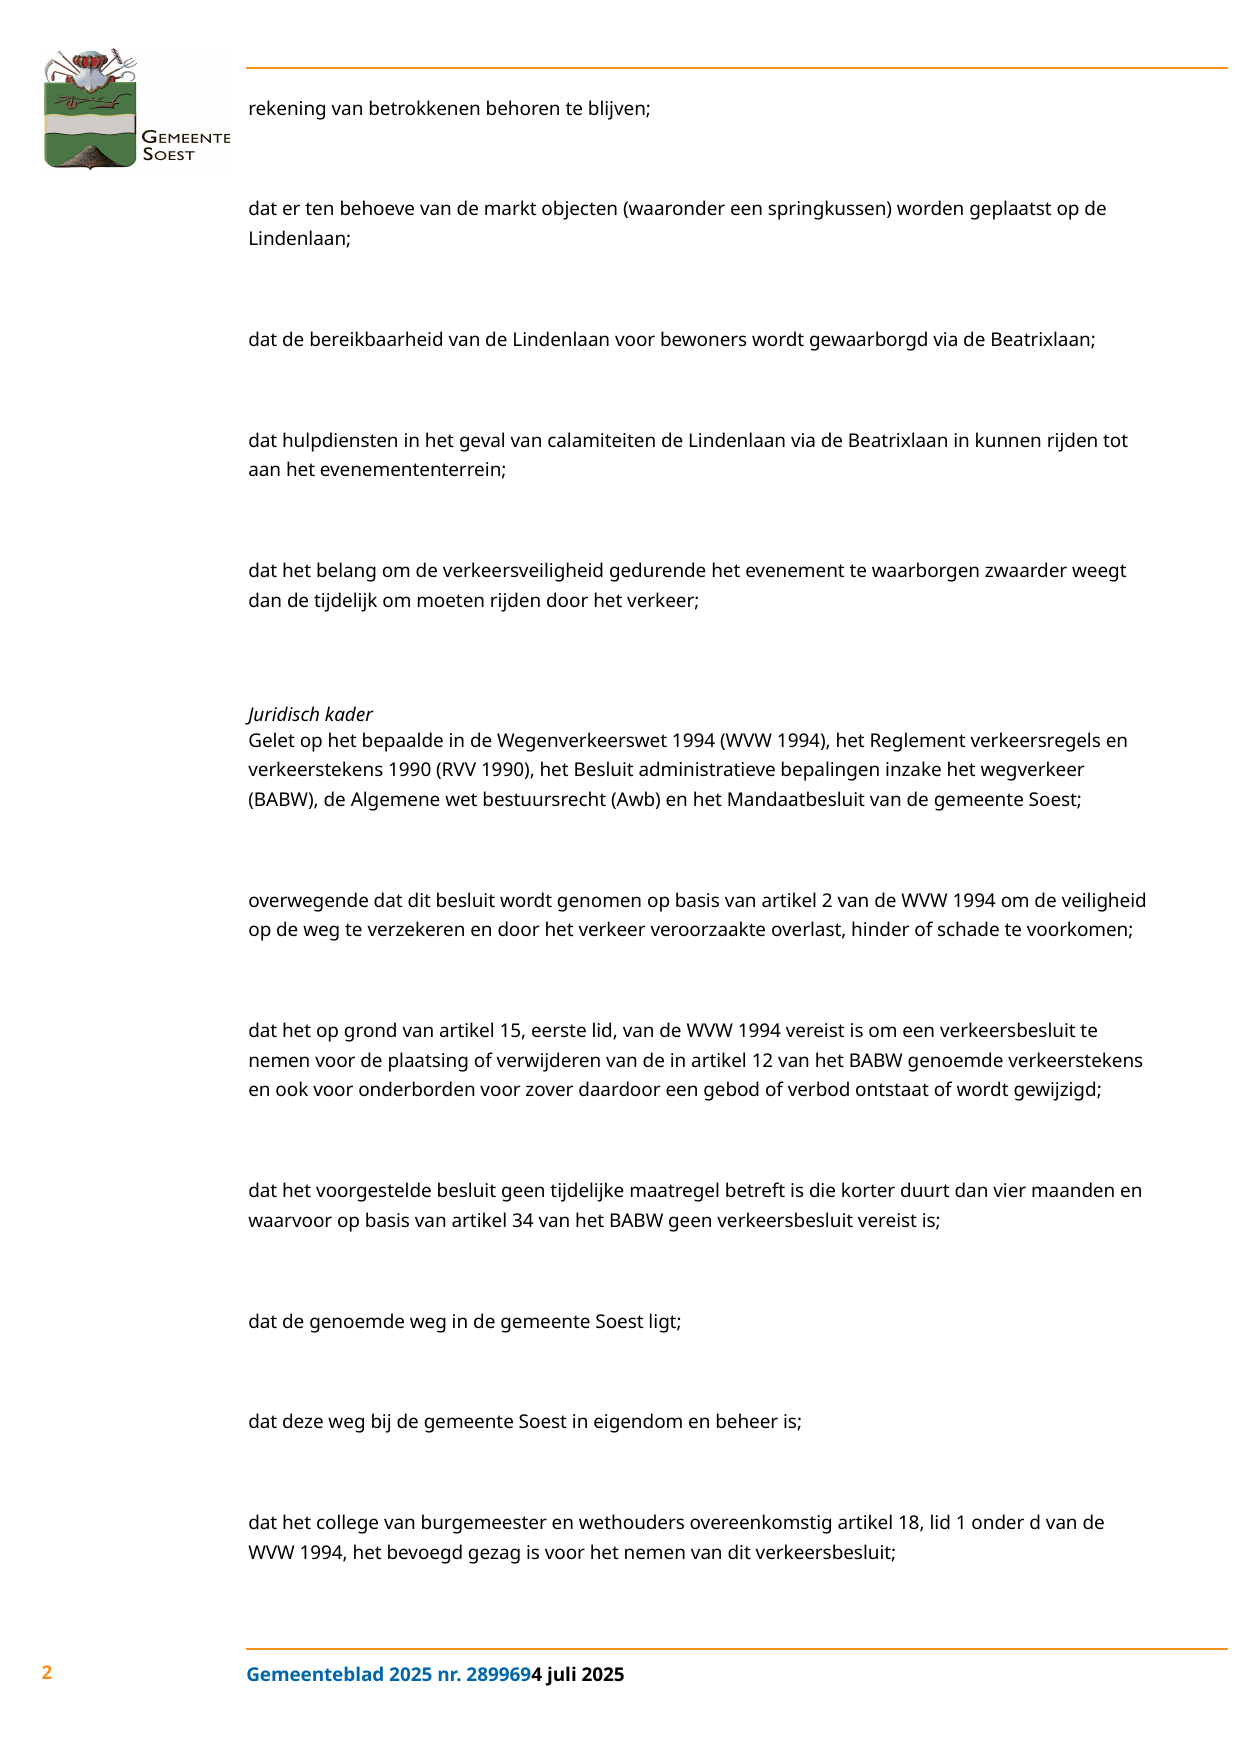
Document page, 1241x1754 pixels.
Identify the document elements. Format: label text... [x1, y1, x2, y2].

text dat het voorgestelde besluit geen tijdelijke maatregel betreft is die korter duurt dan vier maanden en waarvoor op basis van artikel 34 van het BABW geen verkeersbesluit vereist is; [248, 1177, 1152, 1233]
picture [41, 47, 231, 172]
text dat de genoemde weg in de gemeente Soest ligt; [248, 1308, 1152, 1333]
text rekening van betrokkenen behoren te blijven; [248, 95, 1152, 121]
text Juridisch kader [248, 701, 1152, 727]
text dat het op grond van artikel 15, eerste lid, van de WVW 1994 vereist is om een verkeersbesluit te nemen voor de plaatsing of verwijderen van de in artikel 12 van het BABW genoemde verkeerstekens en ook voor onderborden voor zover daardoor een gebod of verbod ontstaat of wordt gewijzigd; [248, 1017, 1152, 1102]
text dat deze weg bij de gemeente Soest in eigendom en beheer is; [248, 1409, 1152, 1434]
text dat de bereikbaarheid van de Lindenlaan voor bewoners wordt gewaarborgd via de Beatrixlaan; [248, 326, 1152, 352]
text dat er ten behoeve van de markt objecten (waaronder een springkussen) worden geplaatst op de Lindenlaan; [248, 196, 1152, 251]
text dat het belang om de verkeersveiligheid gedurende het evenement te waarborgen zwaarder weegt dan de tijdelijk om moeten rijden door het verkeer; [248, 557, 1152, 613]
text dat hulpdiensten in het geval van calamiteiten de Lindenlaan via de Beatrixlaan in kunnen rijden tot aan het evenemententerrein; [248, 427, 1152, 482]
text Gelet op het bepaalde in de Wegenverkeerswet 1994 (WVW 1994), het Reglement verkeersregels en verkeerstekens 1990 (RVV 1990), het Besluit administratieve bepalingen inzake het wegverkeer (BABW), de Algemene wet bestuursrecht (Awb) en het Mandaatbesluit van de gemeente Soest; [248, 727, 1152, 812]
text overwegende dat dit besluit wordt genomen op basis van artikel 2 van de WVW 1994 om de veiligheid op de weg te verzekeren en door het verkeer veroorzaakte overlast, hinder of schade te voorkomen; [248, 887, 1152, 942]
text dat het college van burgemeester en wethouders overeenkomstig artikel 18, lid 1 onder d van de WVW 1994, het bevoegd gezag is voor het nemen van dit verkeersbesluit; [248, 1509, 1152, 1565]
